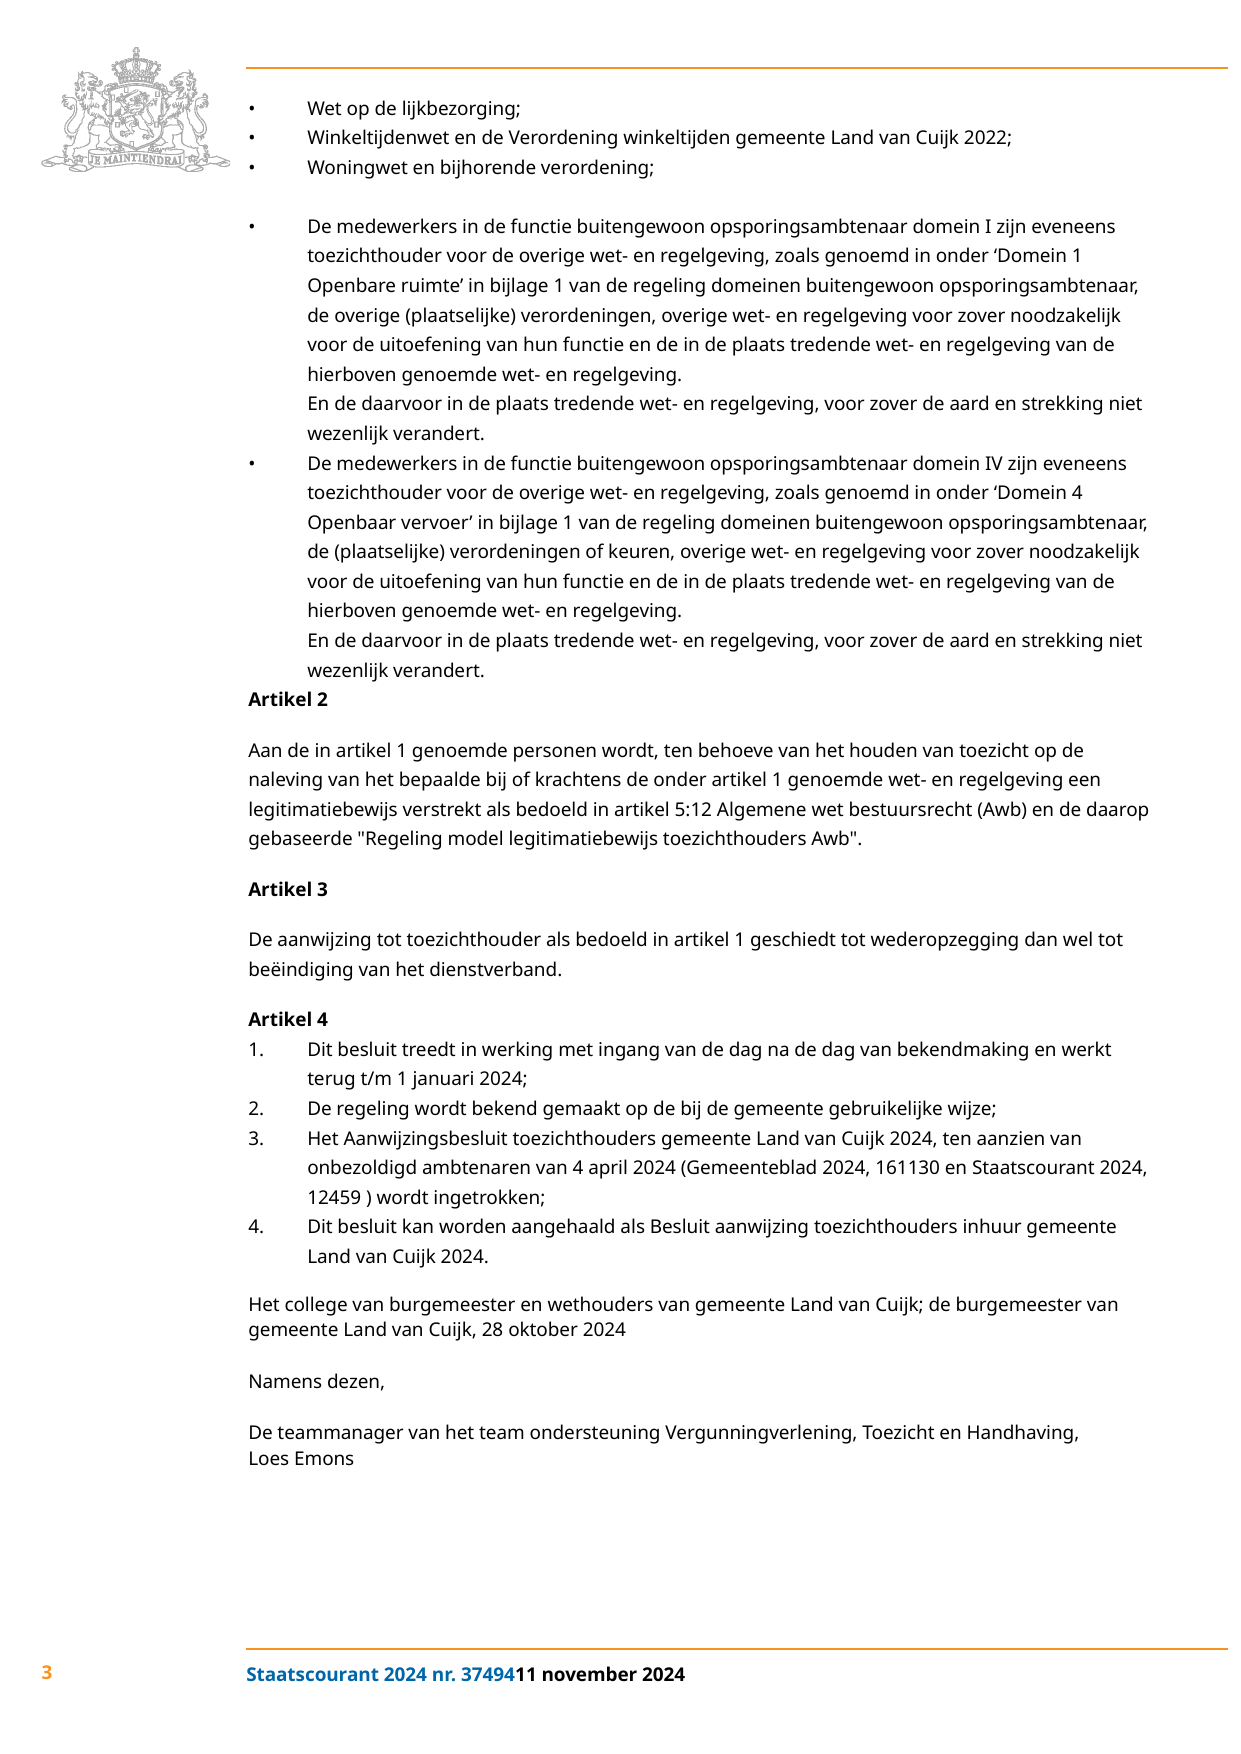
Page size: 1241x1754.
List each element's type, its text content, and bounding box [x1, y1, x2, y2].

text Loes Emons [248, 1445, 1152, 1471]
list De regeling wordt bekend gemaakt op de bij de gemeente gebruikelijke wijze; [248, 1095, 1152, 1121]
list Dit besluit kan worden aangehaald als Besluit aanwijzing toezichthouders inhuur gemeente Land van Cuijk 2024. [248, 1213, 1152, 1269]
picture [41, 47, 231, 172]
list De medewerkers in de functie buitengewoon opsporingsambtenaar domein I zijn eveneens toezichthouder voor de overige wet- en regelgeving, zoals genoemd in onder ‘Domein 1 Openbare ruimte’ in bijlage 1 van de regeling domeinen buitengewoon opsporingsambtenaar, de overige (plaatselijke) verordeningen, overige wet- en regelgeving voor zover noodzakelijk voor de uitoefening van hun functie en de in de plaats tredende wet- en regelgeving van de hierboven genoemde wet- en regelgeving. [248, 213, 1152, 387]
text Aan de in artikel 1 genoemde personen wordt, ten behoeve van het houden van toezicht op de naleving van het bepaalde bij of krachtens de onder artikel 1 genoemde wet- en regelgeving een legitimatiebewijs verstrekt als bedoeld in artikel 5:12 Algemene wet bestuursrecht (Awb) en de daarop gebaseerde "Regeling model legitimatiebewijs toezichthouders Awb". [248, 737, 1152, 851]
list De medewerkers in de functie buitengewoon opsporingsambtenaar domein IV zijn eveneens toezichthouder voor de overige wet- en regelgeving, zoals genoemd in onder ‘Domein 4 Openbaar vervoer’ in bijlage 1 van de regeling domeinen buitengewoon opsporingsambtenaar, de (plaatselijke) verordeningen of keuren, overige wet- en regelgeving voor zover noodzakelijk voor de uitoefening van hun functie en de in de plaats tredende wet- en regelgeving van de hierboven genoemde wet- en regelgeving. [248, 450, 1152, 623]
text Artikel 2 [248, 686, 1152, 712]
text De teammanager van het team ondersteuning Vergunningverlening, Toezicht en Handhaving, [248, 1419, 1152, 1445]
text Namens dezen, [248, 1368, 1152, 1394]
list En de daarvoor in de plaats tredende wet- en regelgeving, voor zover de aard en strekking niet wezenlijk verandert. [248, 391, 1152, 446]
list Woningwet en bijhorende verordening; [248, 154, 1152, 180]
text Artikel 3 [248, 876, 1152, 902]
list Het Aanwijzingsbesluit toezichthouders gemeente Land van Cuijk 2024, ten aanzien van onbezoldigd ambtenaren van 4 april 2024 (Gemeenteblad 2024, 161130 en Staatscourant 2024, 12459 ) wordt ingetrokken; [248, 1125, 1152, 1210]
text Het college van burgemeester en wethouders van gemeente Land van Cuijk; de burgemeester van gemeente Land van Cuijk, 28 oktober 2024 [248, 1291, 1152, 1342]
text Artikel 4 [248, 1006, 1152, 1032]
list Winkeltijdenwet en de Verordening winkeltijden gemeente Land van Cuijk 2022; [248, 124, 1152, 150]
list Dit besluit treedt in werking met ingang van de dag na de dag van bekendmaking en werkt terug t/m 1 januari 2024; [248, 1036, 1152, 1091]
text De aanwijzing tot toezichthouder als bedoeld in artikel 1 geschiedt tot wederopzegging dan wel tot beëindiging van het dienstverband. [248, 926, 1152, 982]
list En de daarvoor in de plaats tredende wet- en regelgeving, voor zover de aard en strekking niet wezenlijk verandert. [248, 627, 1152, 683]
list Wet op de lijkbezorging; [248, 95, 1152, 121]
